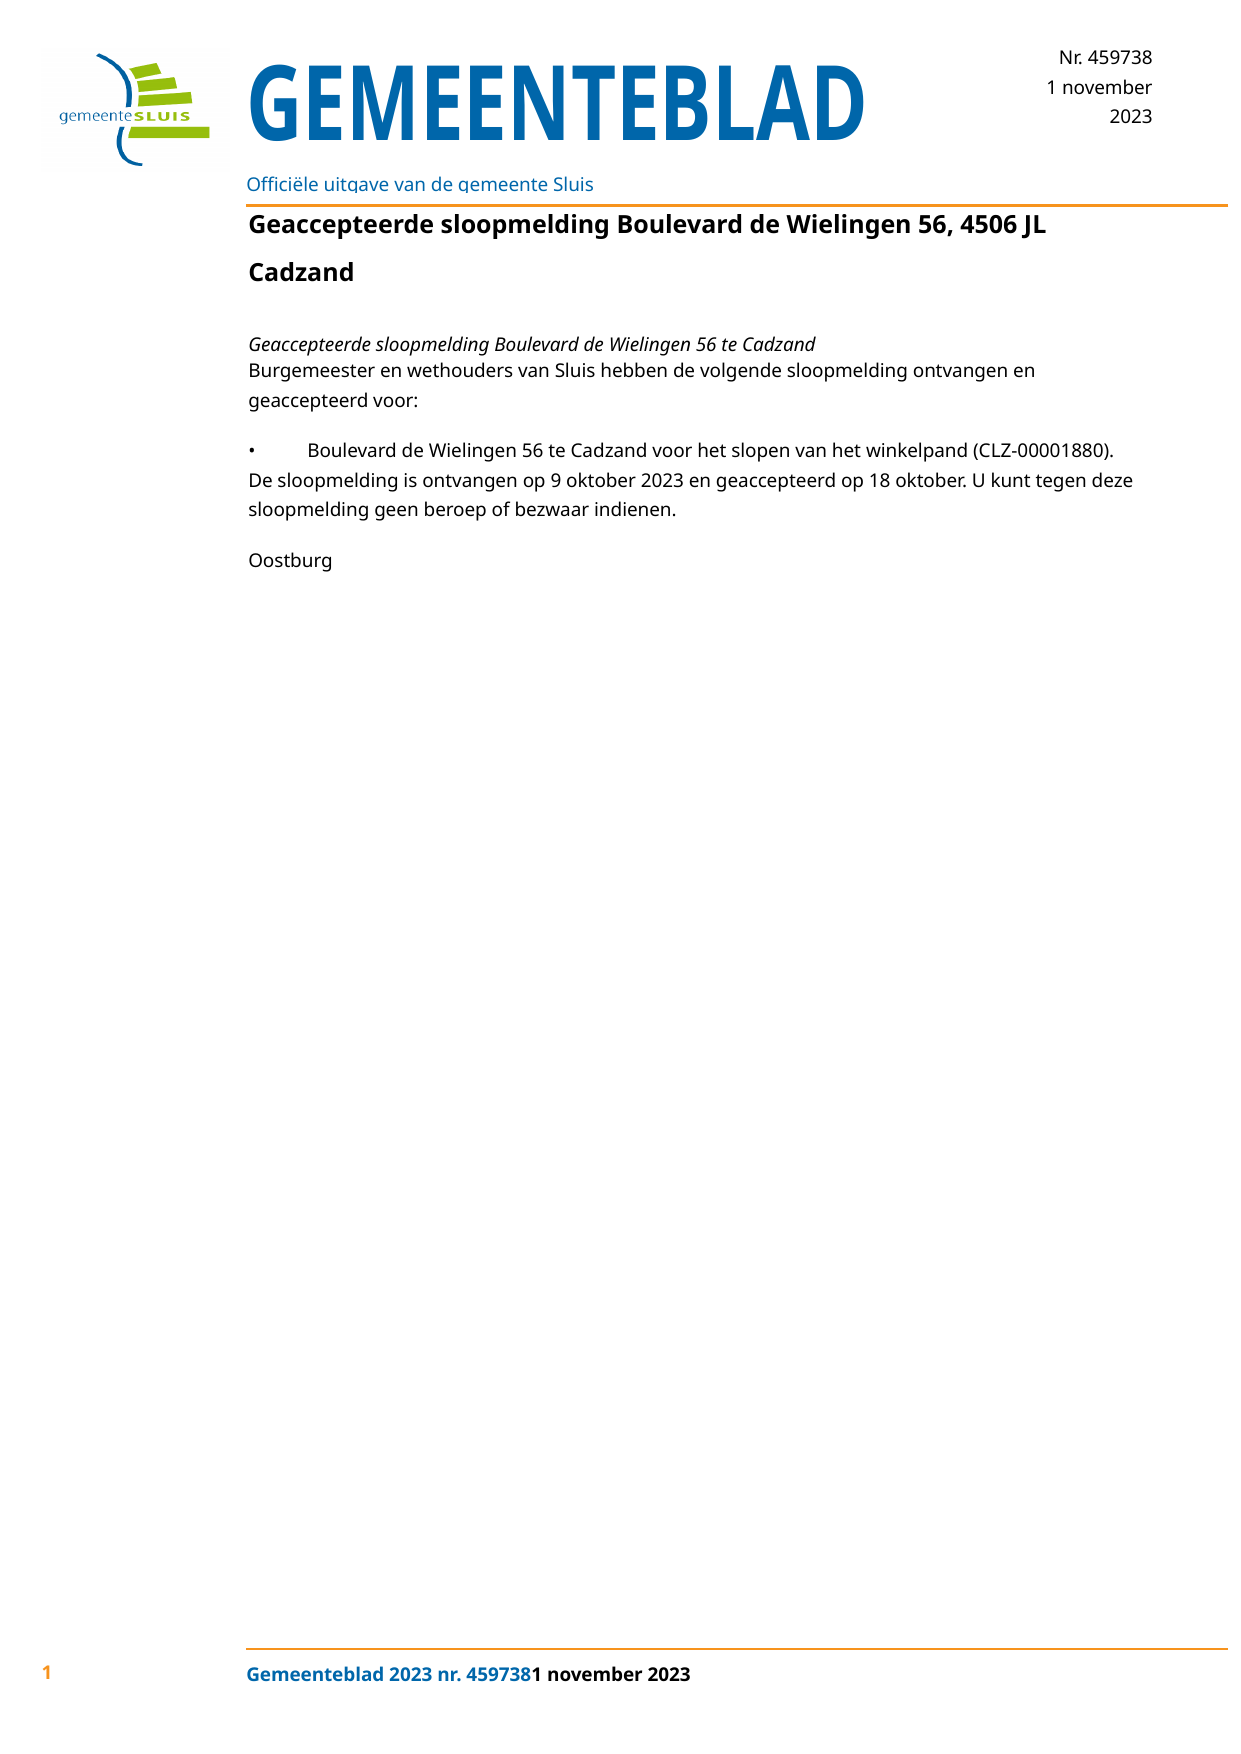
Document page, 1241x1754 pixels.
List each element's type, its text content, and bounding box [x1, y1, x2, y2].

list Boulevard de Wielingen 56 te Cadzand voor het slopen van het winkelpand (CLZ-00001880). [248, 437, 1152, 463]
text Oostburg [248, 547, 1152, 572]
text De sloopmelding is ontvangen op 9 oktober 2023 en geaccepteerd op 18 oktober. U kunt tegen deze sloopmelding geen beroep of bezwaar indienen. [248, 467, 1152, 522]
text Geaccepteerde sloopmelding Boulevard de Wielingen 56 te Cadzand [248, 331, 1152, 357]
picture [41, 47, 231, 172]
text Burgemeester en wethouders van Sluis hebben de volgende sloopmelding ontvangen en geaccepteerd voor: [248, 357, 1152, 412]
text Geaccepteerde sloopmelding Boulevard de Wielingen 56, 4506 JL Cadzand [248, 207, 1152, 288]
